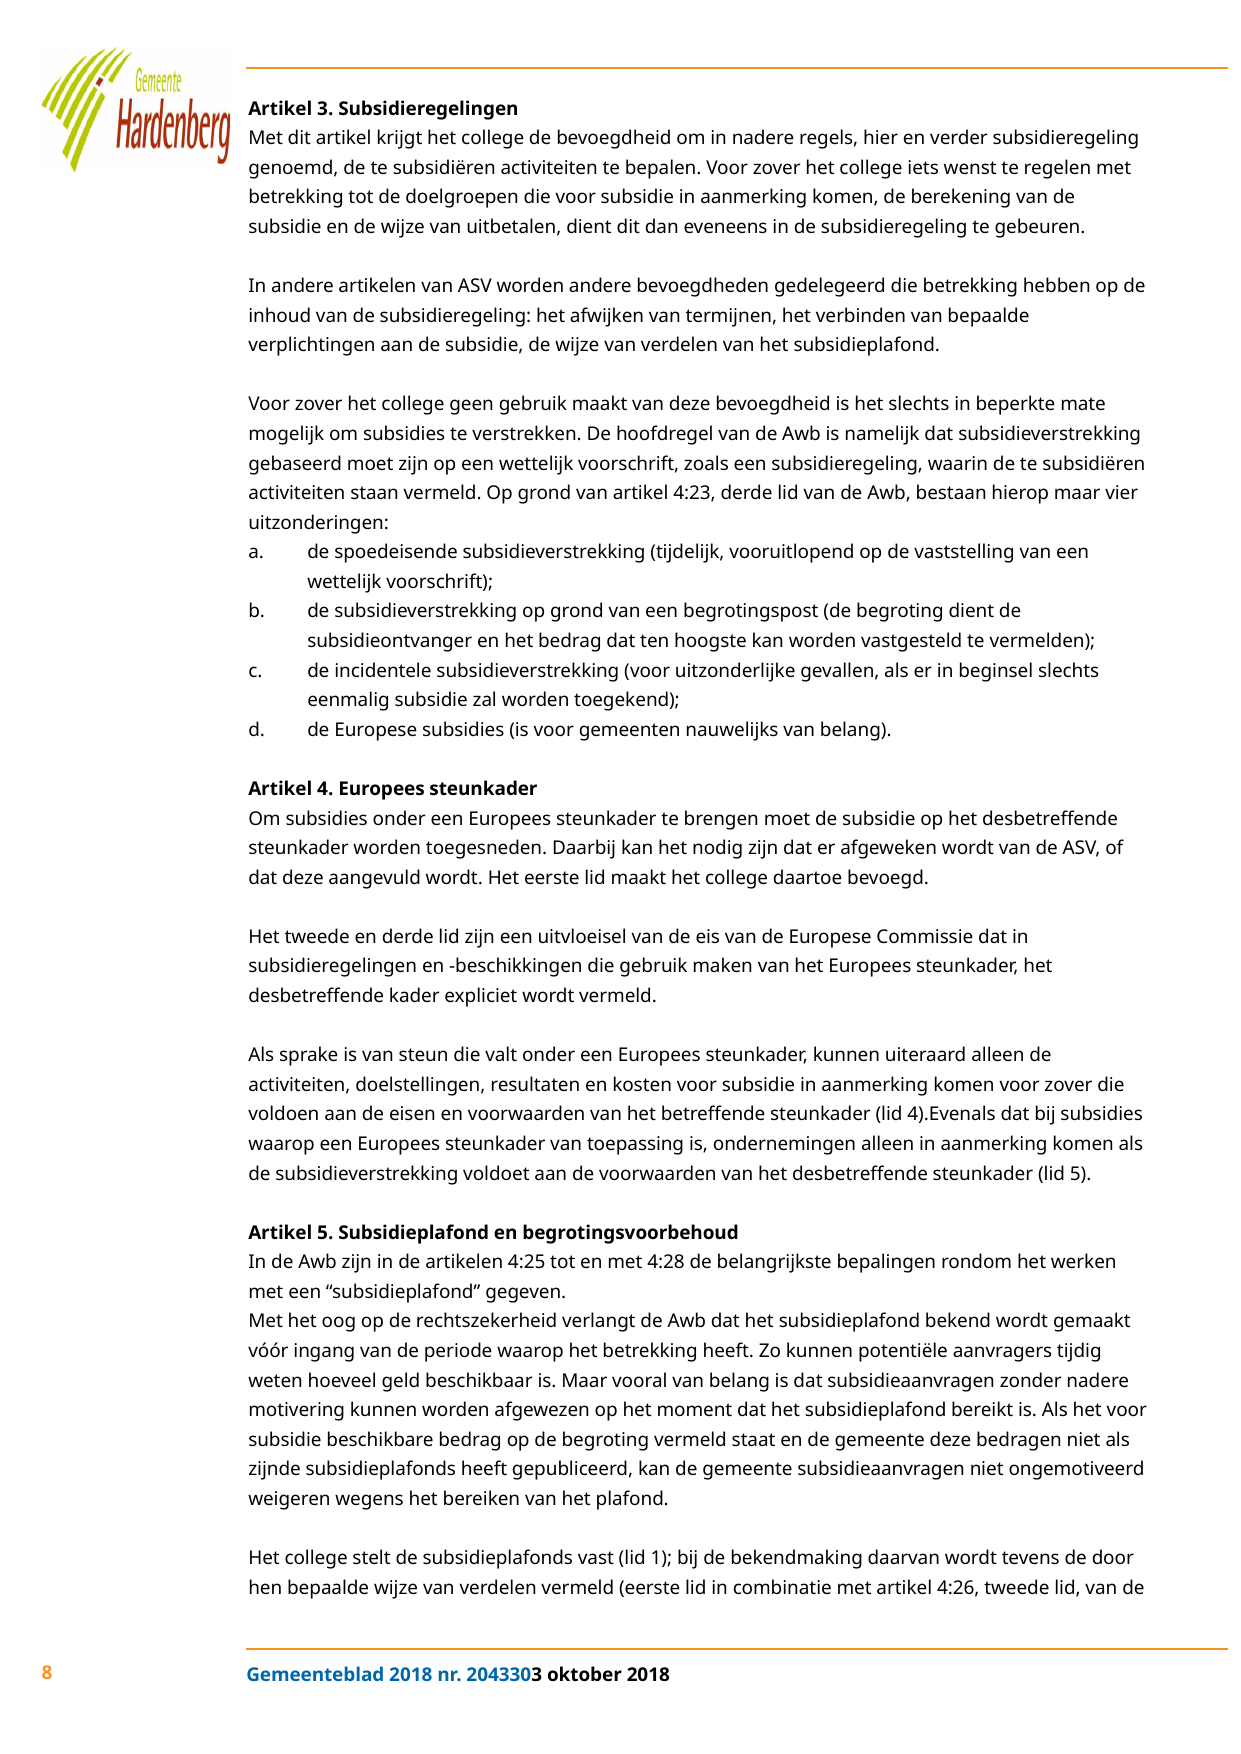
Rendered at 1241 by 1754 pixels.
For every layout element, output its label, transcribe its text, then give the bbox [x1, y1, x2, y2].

list de Europese subsidies (is voor gemeenten nauwelijks van belang). [248, 716, 1152, 742]
text Met het oog op de rechtszekerheid verlangt de Awb dat het subsidieplafond bekend wordt gemaakt vóór ingang van de periode waarop het betrekking heeft. Zo kunnen potentiële aanvragers tijdig weten hoeveel geld beschikbaar is. Maar vooral van belang is dat subsidieaanvragen zonder nadere motivering kunnen worden afgewezen op het moment dat het subsidieplafond bereikt is. Als het voor subsidie beschikbare bedrag op de begroting vermeld staat en de gemeente deze bedragen niet als zijnde subsidieplafonds heeft gepubliceerd, kan de gemeente subsidieaanvragen niet ongemotiveerd weigeren wegens het bereiken van het plafond. [248, 1308, 1152, 1511]
text In andere artikelen van ASV worden andere bevoegdheden gedelegeerd die betrekking hebben op de inhoud van de subsidieregeling: het afwijken van termijnen, het verbinden van bepaalde verplichtingen aan de subsidie, de wijze van verdelen van het subsidieplafond. [248, 272, 1152, 357]
text Het tweede en derde lid zijn een uitvloeisel van de eis van de Europese Commissie dat in subsidieregelingen en -beschikkingen die gebruik maken van het Europees steunkader, het desbetreffende kader expliciet wordt vermeld. [248, 923, 1152, 1008]
text Met dit artikel krijgt het college de bevoegdheid om in nadere regels, hier en verder subsidieregeling genoemd, de te subsidiëren activiteiten te bepalen. Voor zover het college iets wenst te regelen met betrekking tot de doelgroepen die voor subsidie in aanmerking komen, de berekening van de subsidie en de wijze van uitbetalen, dient dit dan eveneens in de subsidieregeling te gebeuren. [248, 124, 1152, 239]
list de spoedeisende subsidieverstrekking (tijdelijk, vooruitlopend op de vaststelling van een wettelijk voorschrift); [248, 538, 1152, 594]
text Voor zover het college geen gebruik maakt van deze bevoegdheid is het slechts in beperkte mate mogelijk om subsidies te verstrekken. De hoofdregel van de Awb is namelijk dat subsidieverstrekking gebaseerd moet zijn op een wettelijk voorschrift, zoals een subsidieregeling, waarin de te subsidiëren activiteiten staan vermeld. Op grond van artikel 4:23, derde lid van de Awb, bestaan hierop maar vier uitzonderingen: [248, 391, 1152, 535]
text Artikel 3. Subsidieregelingen [248, 95, 1152, 121]
list de incidentele subsidieverstrekking (voor uitzonderlijke gevallen, als er in beginsel slechts eenmalig subsidie zal worden toegekend); [248, 657, 1152, 712]
text Om subsidies onder een Europees steunkader te brengen moet de subsidie op het desbetreffende steunkader worden toegesneden. Daarbij kan het nodig zijn dat er afgeweken wordt van de ASV, of dat deze aangevuld wordt. Het eerste lid maakt het college daartoe bevoegd. [248, 805, 1152, 890]
text Artikel 5. Subsidieplafond en begrotingsvoorbehoud [248, 1219, 1152, 1245]
text In de Awb zijn in de artikelen 4:25 tot en met 4:28 de belangrijkste bepalingen rondom het werken met een “subsidieplafond” gegeven. [248, 1248, 1152, 1304]
text Als sprake is van steun die valt onder een Europees steunkader, kunnen uiteraard alleen de activiteiten, doelstellingen, resultaten en kosten voor subsidie in aanmerking komen voor zover die voldoen aan de eisen en voorwaarden van het betreffende steunkader (lid 4).Evenals dat bij subsidies waarop een Europees steunkader van toepassing is, ondernemingen alleen in aanmerking komen als de subsidieverstrekking voldoet aan de voorwaarden van het desbetreffende steunkader (lid 5). [248, 1041, 1152, 1186]
picture [41, 47, 231, 172]
text Het college stelt de subsidieplafonds vast (lid 1); bij de bekendmaking daarvan wordt tevens de door hen bepaalde wijze van verdelen vermeld (eerste lid in combinatie met artikel 4:26, tweede lid, van de [248, 1544, 1152, 1600]
list de subsidieverstrekking op grond van een begrotingspost (de begroting dient de subsidieontvanger en het bedrag dat ten hoogste kan worden vastgesteld te vermelden); [248, 598, 1152, 653]
text Artikel 4. Europees steunkader [248, 775, 1152, 801]
